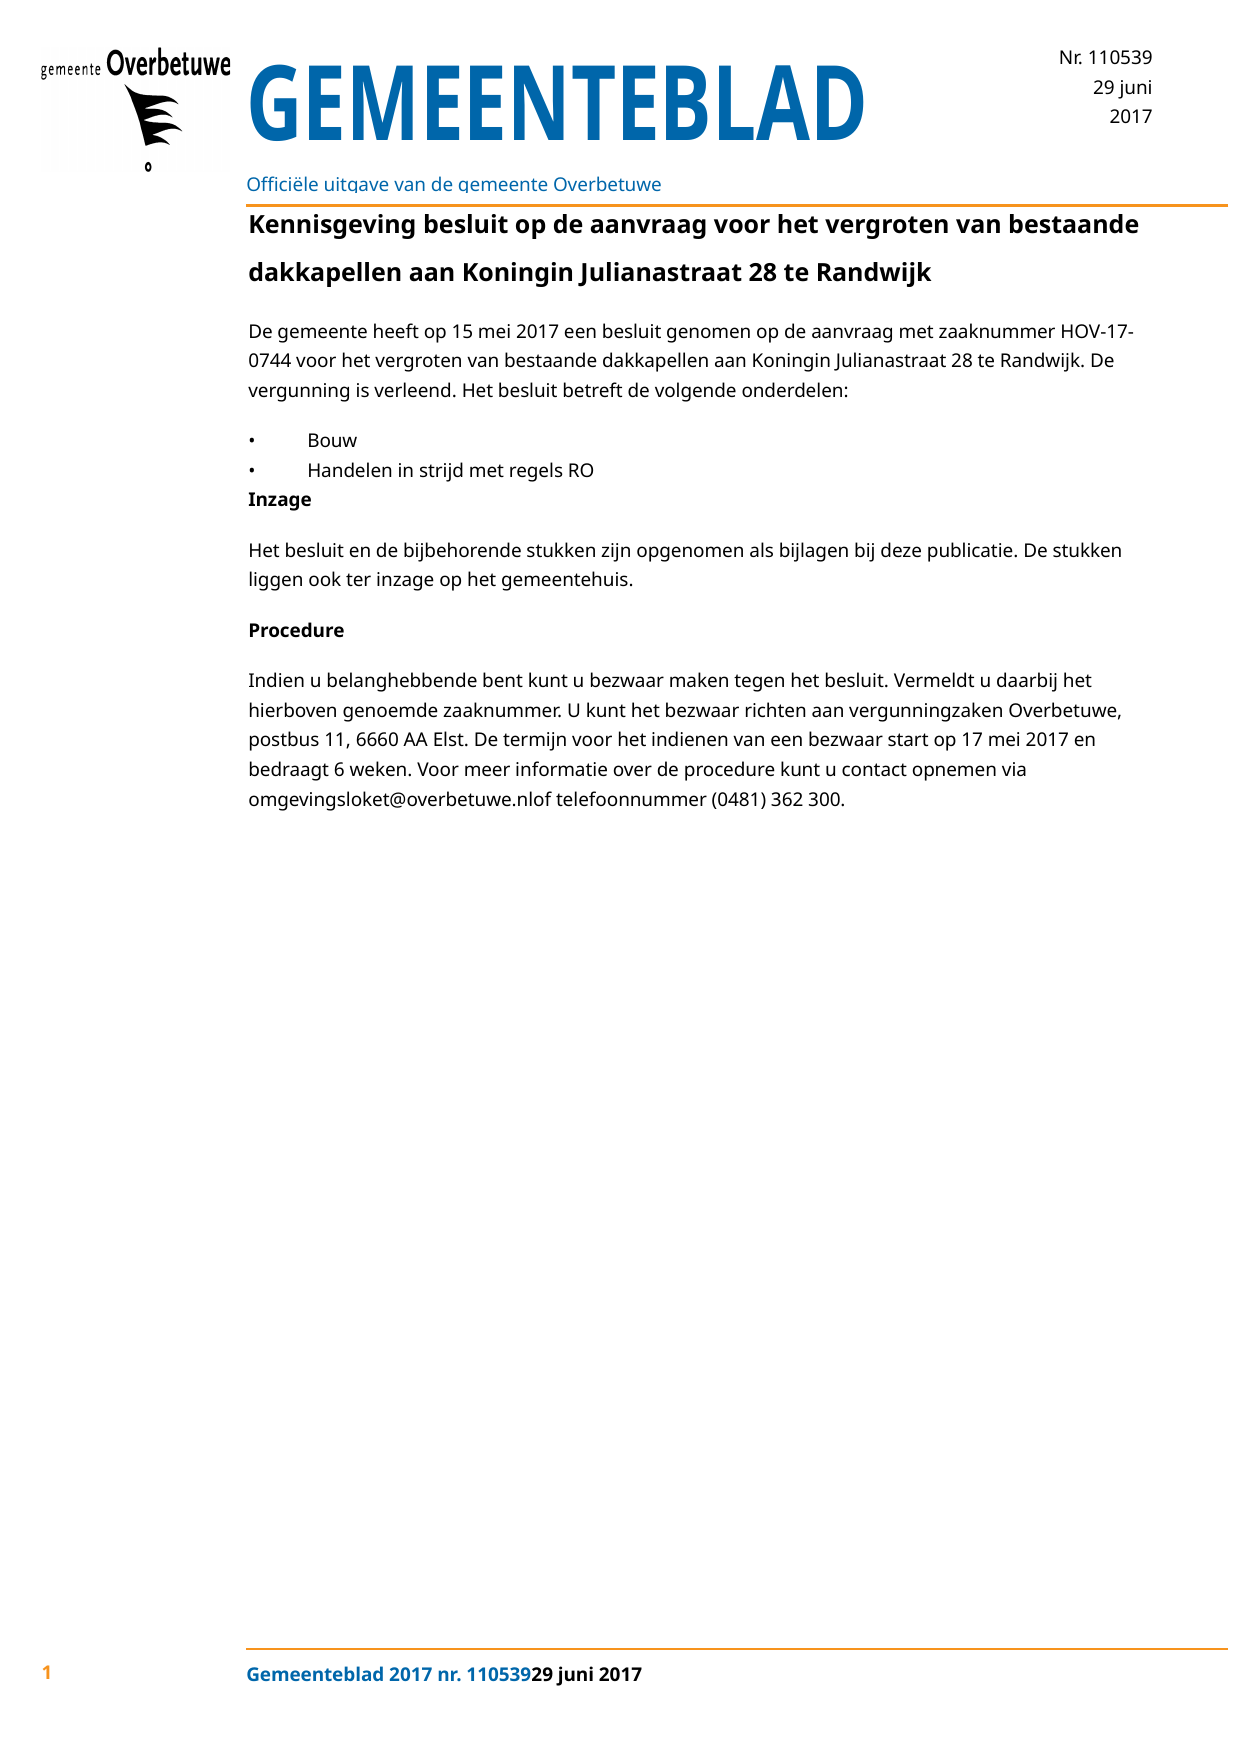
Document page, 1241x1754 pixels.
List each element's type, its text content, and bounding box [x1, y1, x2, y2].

text Inzage [248, 487, 1152, 512]
list Handelen in strijd met regels RO [248, 457, 1152, 483]
text Procedure [248, 617, 1152, 643]
text Het besluit en de bijbehorende stukken zijn opgenomen als bijlagen bij deze publicatie. De stukken liggen ook ter inzage op het gemeentehuis. [248, 537, 1152, 592]
picture [41, 47, 231, 172]
list Bouw [248, 427, 1152, 453]
text De gemeente heeft op 15 mei 2017 een besluit genomen op de aanvraag met zaaknummer HOV-17-0744 voor het vergroten van bestaande dakkapellen aan Koningin Julianastraat 28 te Randwijk. De vergunning is verleend. Het besluit betreft de volgende onderdelen: [248, 318, 1152, 403]
text Kennisgeving besluit op de aanvraag voor het vergroten van bestaande dakkapellen aan Koningin Julianastraat 28 te Randwijk [248, 207, 1152, 288]
text Indien u belanghebbende bent kunt u bezwaar maken tegen het besluit. Vermeldt u daarbij het hierboven genoemde zaaknummer. U kunt het bezwaar richten aan vergunningzaken Overbetuwe, postbus 11, 6660 AA Elst. De termijn voor het indienen van een bezwaar start op 17 mei 2017 en bedraagt 6 weken. Voor meer informatie over de procedure kunt u contact opnemen via omgevingsloket@overbetuwe.nlof telefoonnummer (0481) 362 300. [248, 667, 1152, 812]
